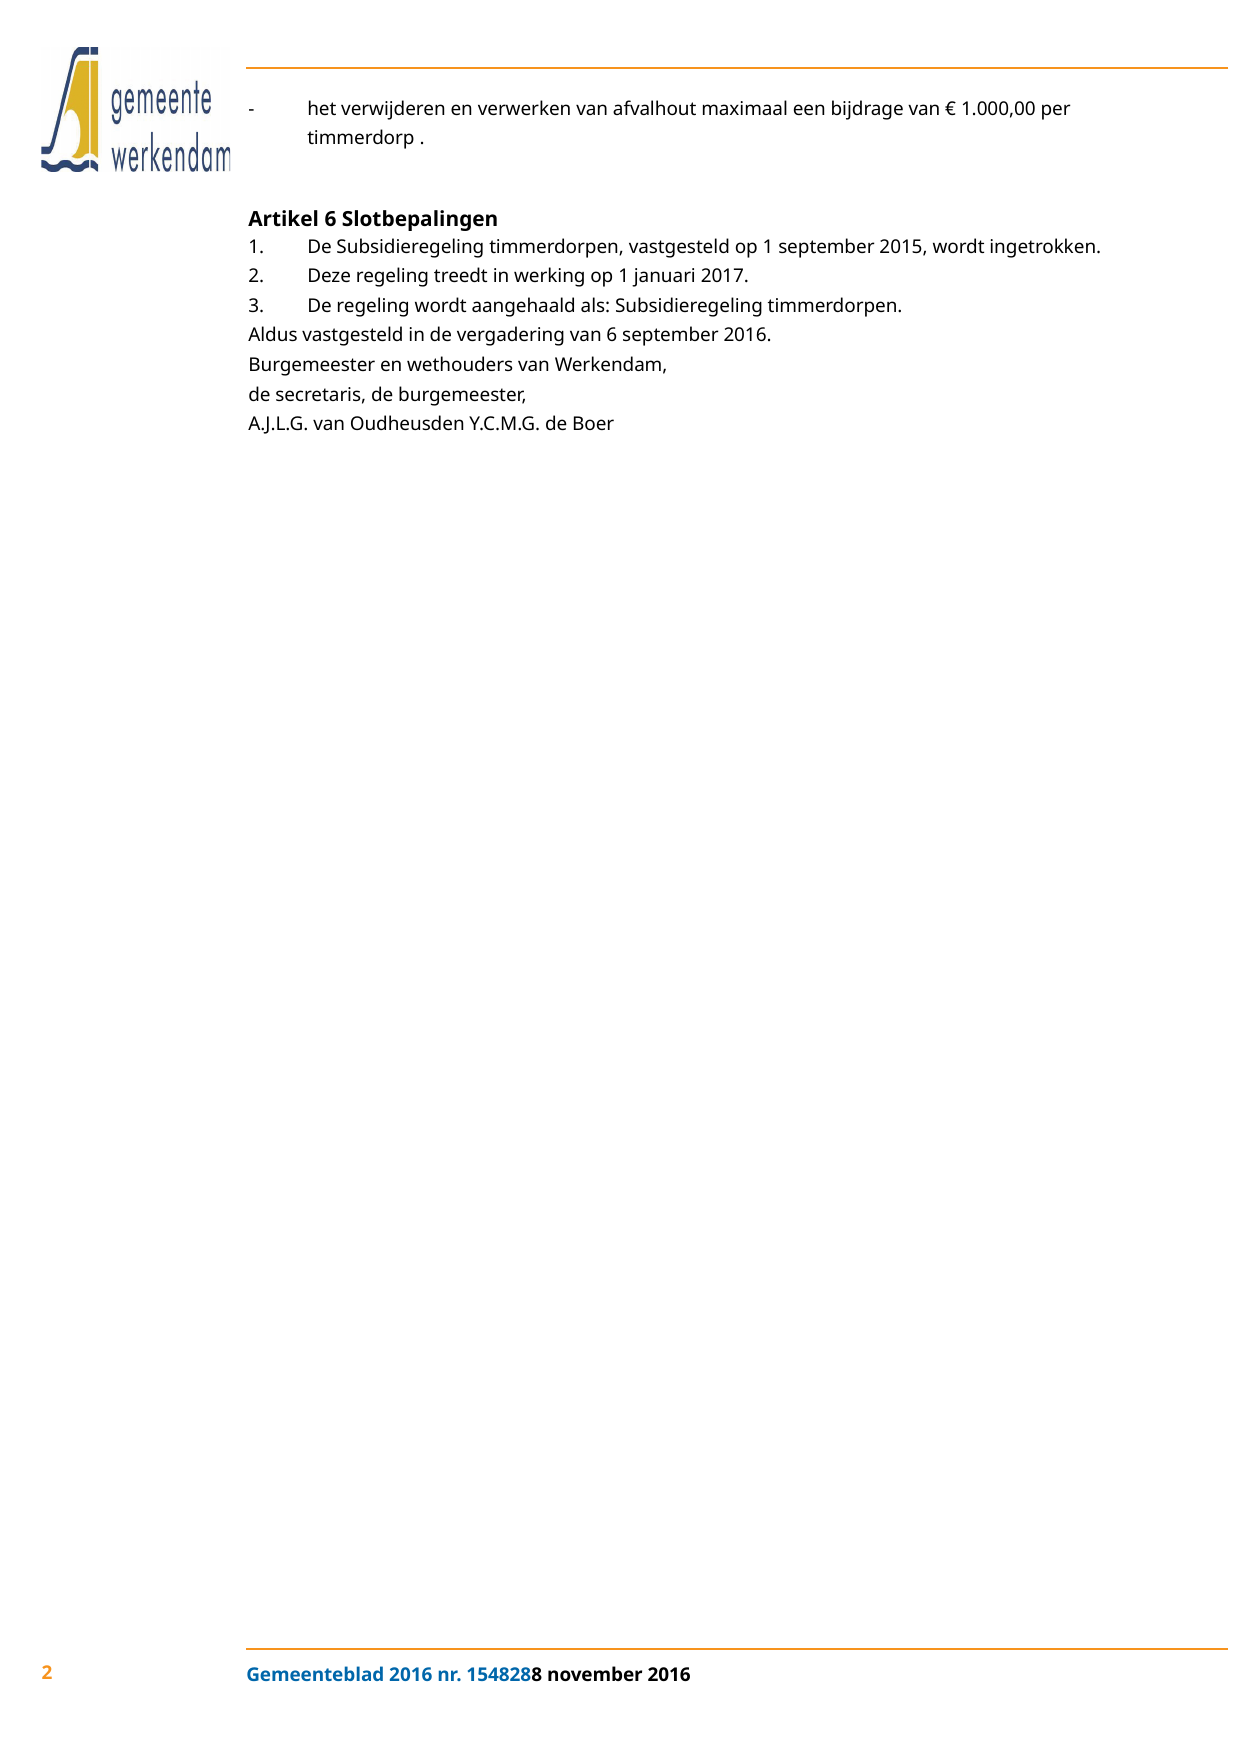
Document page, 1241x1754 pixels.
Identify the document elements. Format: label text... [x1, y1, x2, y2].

list Deze regeling treedt in werking op 1 januari 2017. [248, 262, 1152, 288]
list De regeling wordt aangehaald als: Subsidieregeling timmerdorpen. [248, 292, 1152, 318]
text A.J.L.G. van Oudheusden Y.C.M.G. de Boer [248, 410, 1152, 436]
list De Subsidieregeling timmerdorpen, vastgesteld op 1 september 2015, wordt ingetrokken. [248, 233, 1152, 258]
text Aldus vastgesteld in de vergadering van 6 september 2016. [248, 322, 1152, 347]
text Artikel 6 Slotbepalingen [248, 204, 1152, 233]
text Burgemeester en wethouders van Werkendam, [248, 351, 1152, 377]
picture [41, 47, 231, 172]
text de secretaris, de burgemeester, [248, 381, 1152, 406]
list het verwijderen en verwerken van afvalhout maximaal een bijdrage van € 1.000,00 per timmerdorp . [248, 95, 1152, 150]
